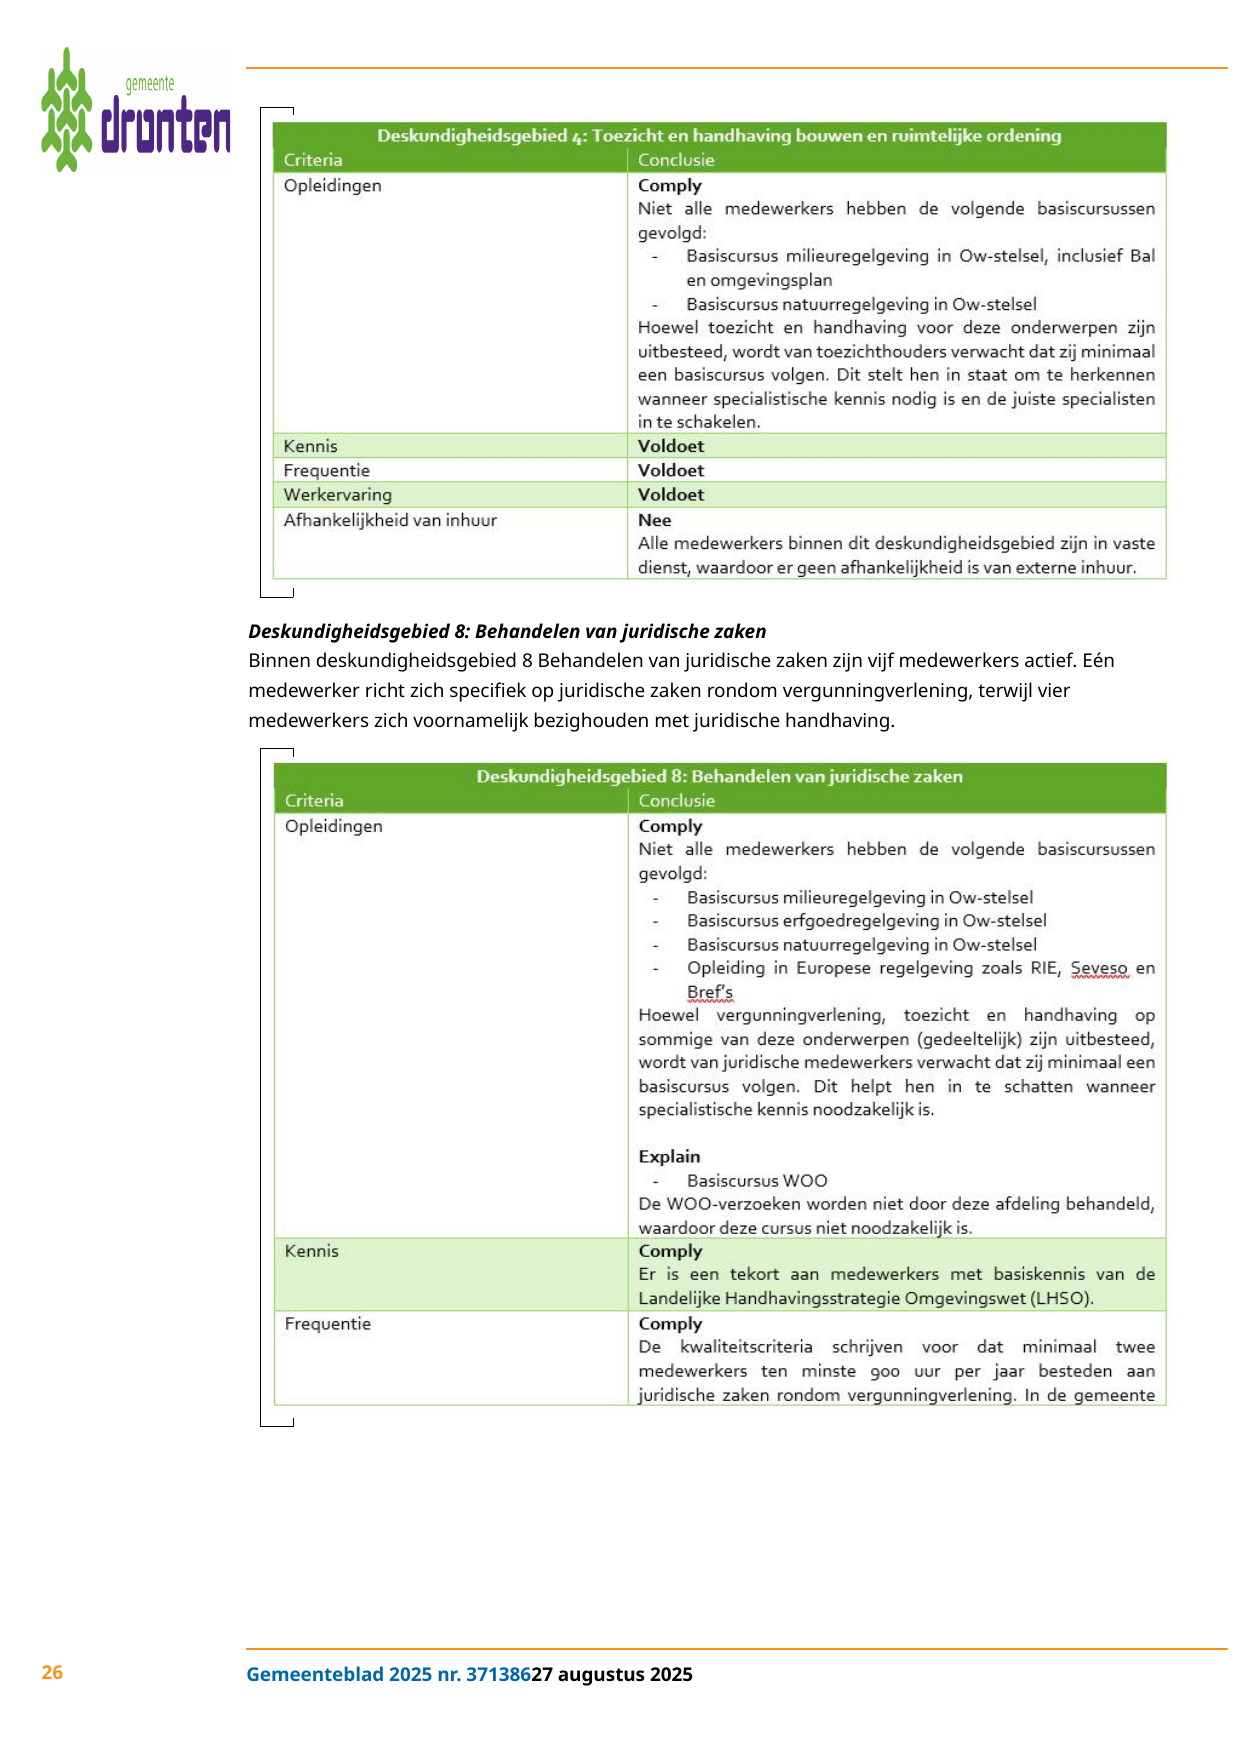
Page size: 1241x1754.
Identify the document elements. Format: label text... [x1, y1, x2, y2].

picture [41, 47, 231, 172]
text Deskundigheidsgebied 8: Behandelen van juridische zaken [248, 618, 1152, 644]
text Binnen deskundigheidsgebied 8 Behandelen van juridische zaken zijn vijf medewerkers actief. Eén medewerker richt zich specifiek op juridische zaken rondom vergunningverlening, terwijl vier medewerkers zich voornamelijk bezighouden met juridische handhaving. [248, 648, 1152, 733]
picture [268, 757, 1173, 1418]
picture [268, 115, 1173, 588]
